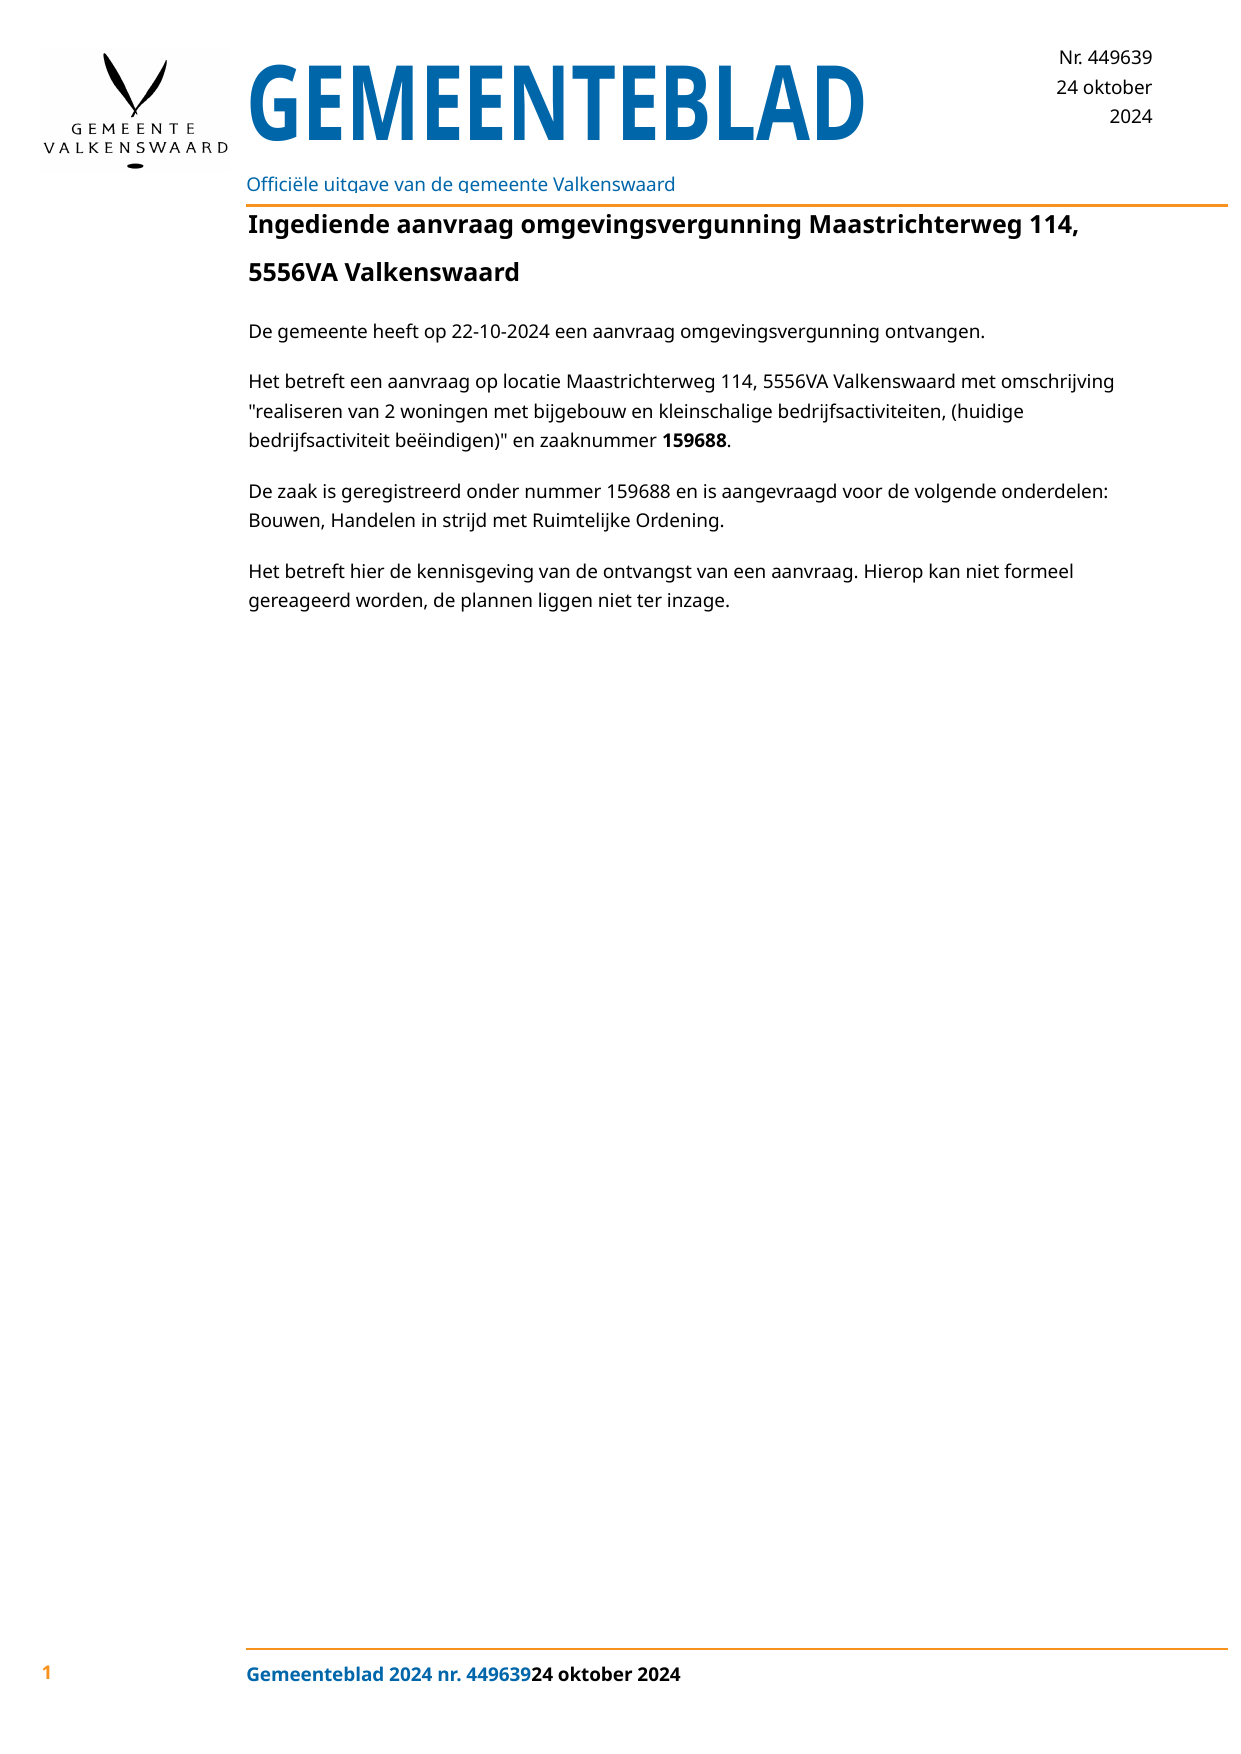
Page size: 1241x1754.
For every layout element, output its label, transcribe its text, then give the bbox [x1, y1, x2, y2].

text De gemeente heeft op 22-10-2024 een aanvraag omgevingsvergunning ontvangen. [248, 318, 1152, 344]
text De zaak is geregistreerd onder nummer 159688 en is aangevraagd voor de volgende onderdelen: Bouwen, Handelen in strijd met Ruimtelijke Ordening. [248, 478, 1152, 533]
text Ingediende aanvraag omgevingsvergunning Maastrichterweg 114, 5556VA Valkenswaard [248, 207, 1152, 288]
text Het betreft hier de kennisgeving van de ontvangst van een aanvraag. Hierop kan niet formeel gereageerd worden, de plannen liggen niet ter inzage. [248, 558, 1152, 613]
text Het betreft een aanvraag op locatie Maastrichterweg 114, 5556VA Valkenswaard met omschrijving "realiseren van 2 woningen met bijgebouw en kleinschalige bedrijfsactiviteiten, (huidige bedrijfsactiviteit beëindigen)" en zaaknummer 159688. [248, 368, 1152, 453]
picture [41, 47, 231, 172]
